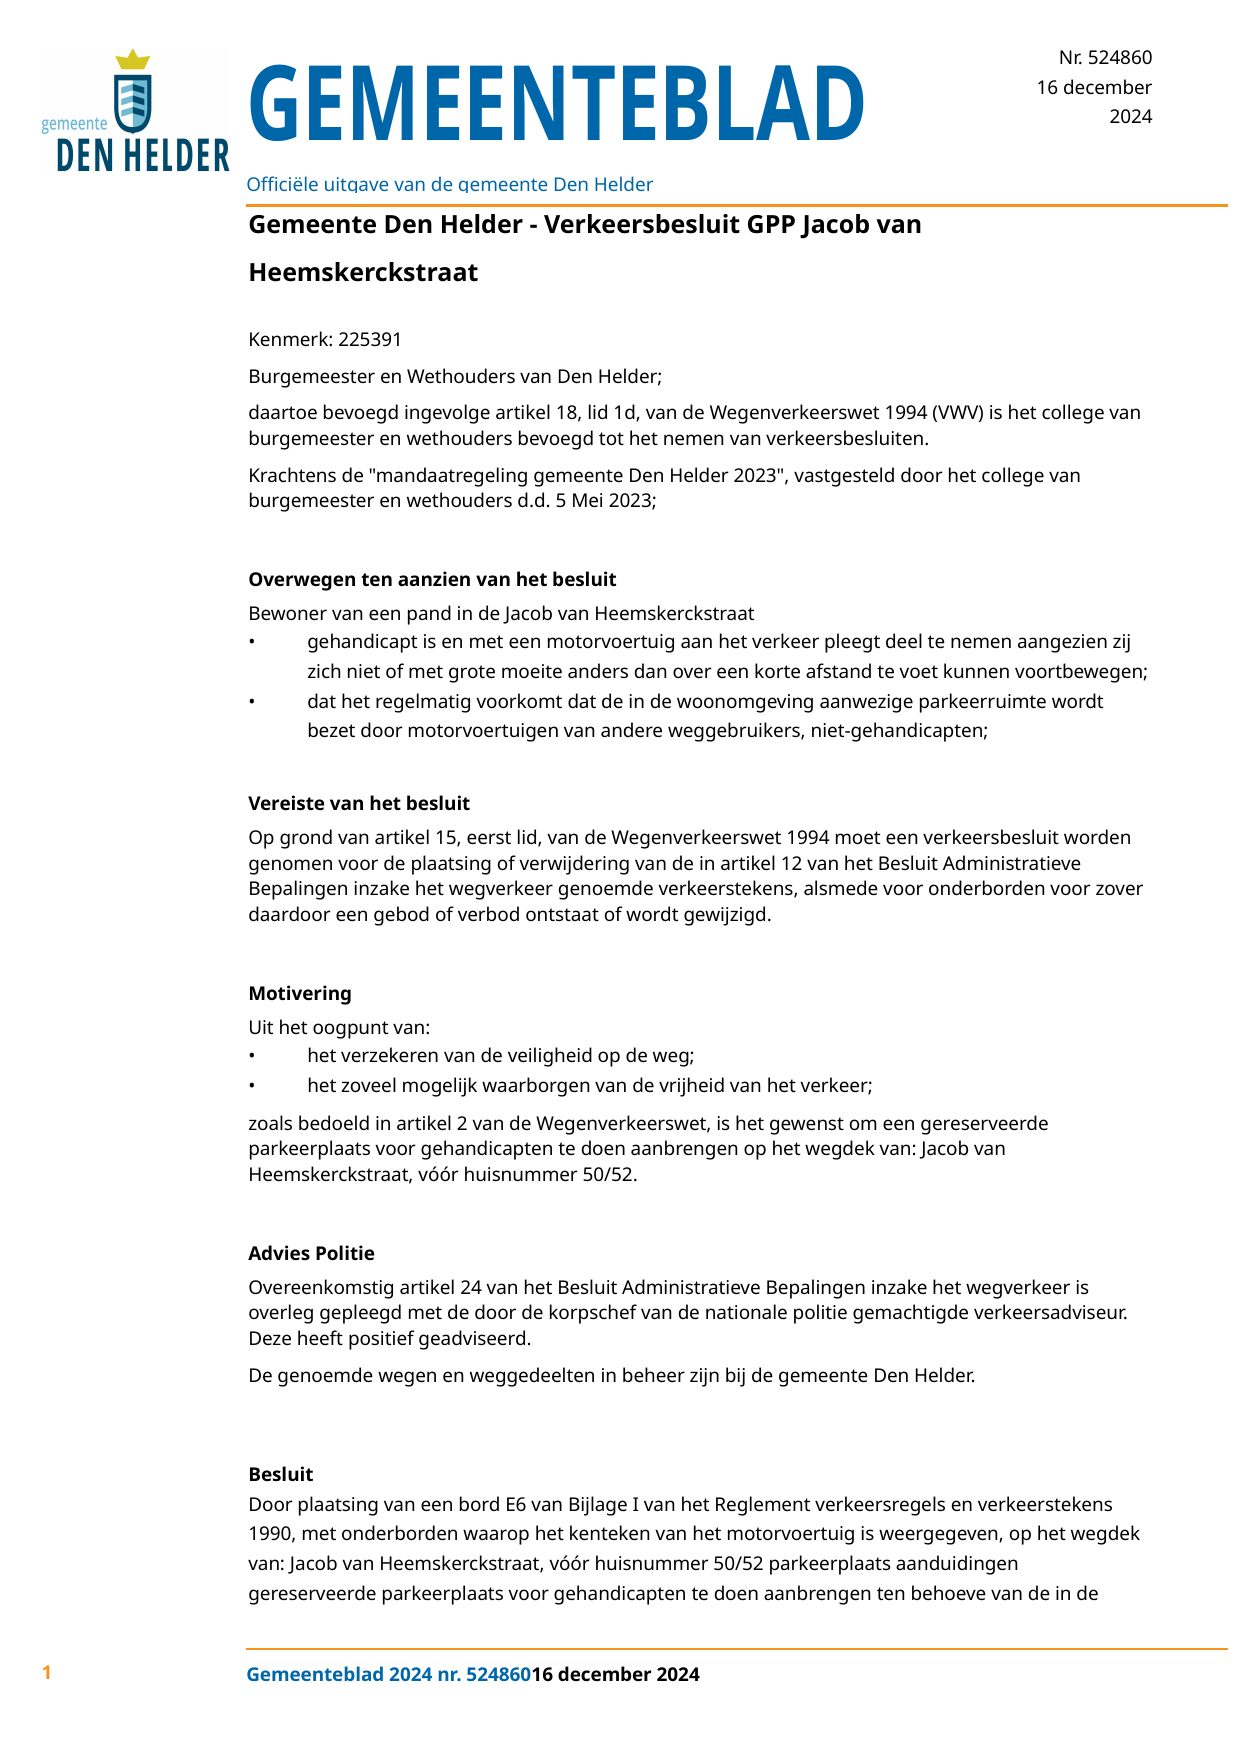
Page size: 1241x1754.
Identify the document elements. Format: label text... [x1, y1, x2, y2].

list gehandicapt is en met een motorvoertuig aan het verkeer pleegt deel te nemen aangezien zij zich niet of met grote moeite anders dan over een korte afstand te voet kunnen voortbewegen; [248, 629, 1152, 684]
text Gemeente Den Helder - Verkeersbesluit GPP Jacob van Heemskerckstraat [248, 207, 1152, 288]
text Bewoner van een pand in de Jacob van Heemskerckstraat [248, 600, 1152, 626]
text Besluit [248, 1461, 1152, 1487]
text Motivering [248, 980, 1152, 1006]
text Krachtens de "mandaatregeling gemeente Den Helder 2023", vastgesteld door het college van burgemeester en wethouders d.d. 5 Mei 2023; [248, 462, 1152, 513]
text Uit het oogpunt van: [248, 1014, 1152, 1040]
list dat het regelmatig voorkomt dat de in de woonomgeving aanwezige parkeerruimte wordt bezet door motorvoertuigen van andere weggebruikers, niet-gehandicapten; [248, 688, 1152, 743]
picture [41, 47, 231, 172]
text Advies Politie [248, 1240, 1152, 1266]
text De genoemde wegen en weggedeelten in beheer zijn bij de gemeente Den Helder. [248, 1362, 1152, 1388]
text Overwegen ten aanzien van het besluit [248, 566, 1152, 592]
text Door plaatsing van een bord E6 van Bijlage I van het Reglement verkeersregels en verkeerstekens 1990, met onderborden waarop het kenteken van het motorvoertuig is weergegeven, op het wegdek van: Jacob van Heemskerckstraat, vóór huisnummer 50/52 parkeerplaats aanduidingen gereserveerde parkeerplaats voor gehandicapten te doen aanbrengen ten behoeve van de in de [248, 1491, 1152, 1605]
picture [182, 144, 187, 165]
list het zoveel mogelijk waarborgen van de vrijheid van het verkeer; [248, 1072, 1152, 1098]
list het verzekeren van de veiligheid op de weg; [248, 1042, 1152, 1068]
picture [220, 160, 224, 172]
text Op grond van artikel 15, eerst lid, van de Wegenverkeerswet 1994 moet een verkeersbesluit worden genomen voor de plaatsing of verwijdering van de in artikel 12 van het Besluit Administratieve Bepalingen inzake het wegverkeer genoemde verkeerstekens, alsmede voor onderborden voor zover daardoor een gebod of verbod ontstaat of wordt gewijzigd. [248, 824, 1152, 927]
picture [100, 154, 106, 172]
text Kenmerk: 225391 [248, 326, 1152, 352]
text zoals bedoeld in artikel 2 van de Wegenverkeerswet, is het gewenst om een gereserveerde parkeerplaats voor gehandicapten te doen aanbrengen op het wegdek van: Jacob van Heemskerckstraat, vóór huisnummer 50/52. [248, 1110, 1152, 1187]
text Overeenkomstig artikel 24 van het Besluit Administratieve Bepalingen inzake het wegverkeer is overleg gepleegd met de door de korpschef van de nationale politie gemachtigde verkeersadviseur. Deze heeft positief geadviseerd. [248, 1274, 1152, 1351]
text Vereiste van het besluit [248, 790, 1152, 816]
picture [130, 157, 135, 172]
text Burgemeester en Wethouders van Den Helder; [248, 363, 1152, 389]
picture [63, 144, 68, 165]
text daartoe bevoegd ingevolge artikel 18, lid 1d, van de Wegenverkeerswet 1994 (VWV) is het college van burgemeester en wethouders bevoegd tot het nemen van verkeersbesluiten. [248, 399, 1152, 451]
